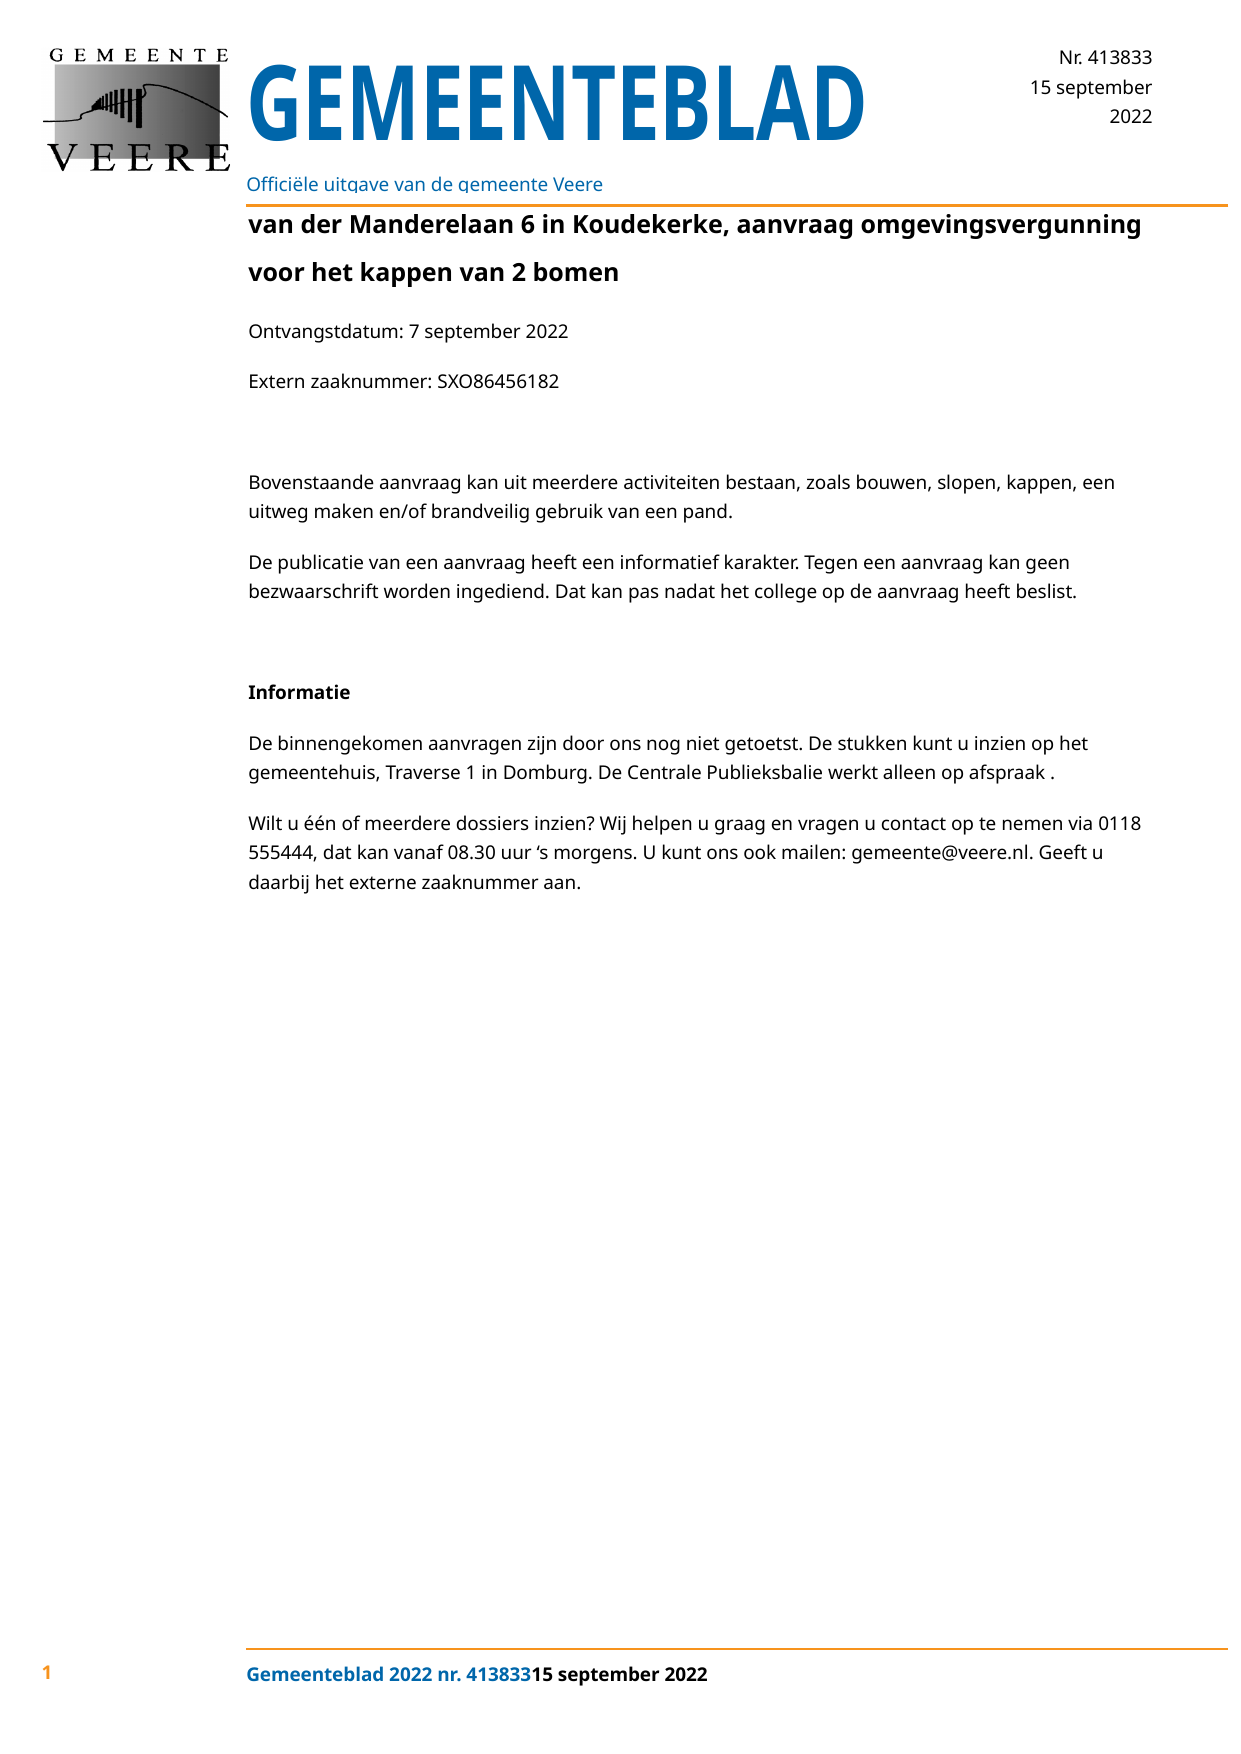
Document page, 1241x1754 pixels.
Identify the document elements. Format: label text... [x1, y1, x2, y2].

text Wilt u één of meerdere dossiers inzien? Wij helpen u graag en vragen u contact op te nemen via 0118 555444, dat kan vanaf 08.30 uur ‘s morgens. U kunt ons ook mailen: gemeente@veere.nl. Geeft u daarbij het externe zaaknummer aan. [248, 810, 1152, 895]
picture [41, 47, 231, 172]
text Bovenstaande aanvraag kan uit meerdere activiteiten bestaan, zoals bouwen, slopen, kappen, een uitweg maken en/of brandveilig gebruik van een pand. [248, 469, 1152, 524]
text van der Manderelaan 6 in Koudekerke, aanvraag omgevingsvergunning voor het kappen van 2 bomen [248, 207, 1152, 288]
text De binnengekomen aanvragen zijn door ons nog niet getoetst. De stukken kunt u inzien op het gemeentehuis, Traverse 1 in Domburg. De Centrale Publieksbalie werkt alleen op afspraak . [248, 730, 1152, 785]
text Ontvangstdatum: 7 september 2022 [248, 318, 1152, 344]
text Informatie [248, 679, 1152, 705]
text De publicatie van een aanvraag heeft een informatief karakter. Tegen een aanvraag kan geen bezwaarschrift worden ingediend. Dat kan pas nadat het college op de aanvraag heeft beslist. [248, 549, 1152, 604]
text Extern zaaknummer: SXO86456182 [248, 368, 1152, 394]
